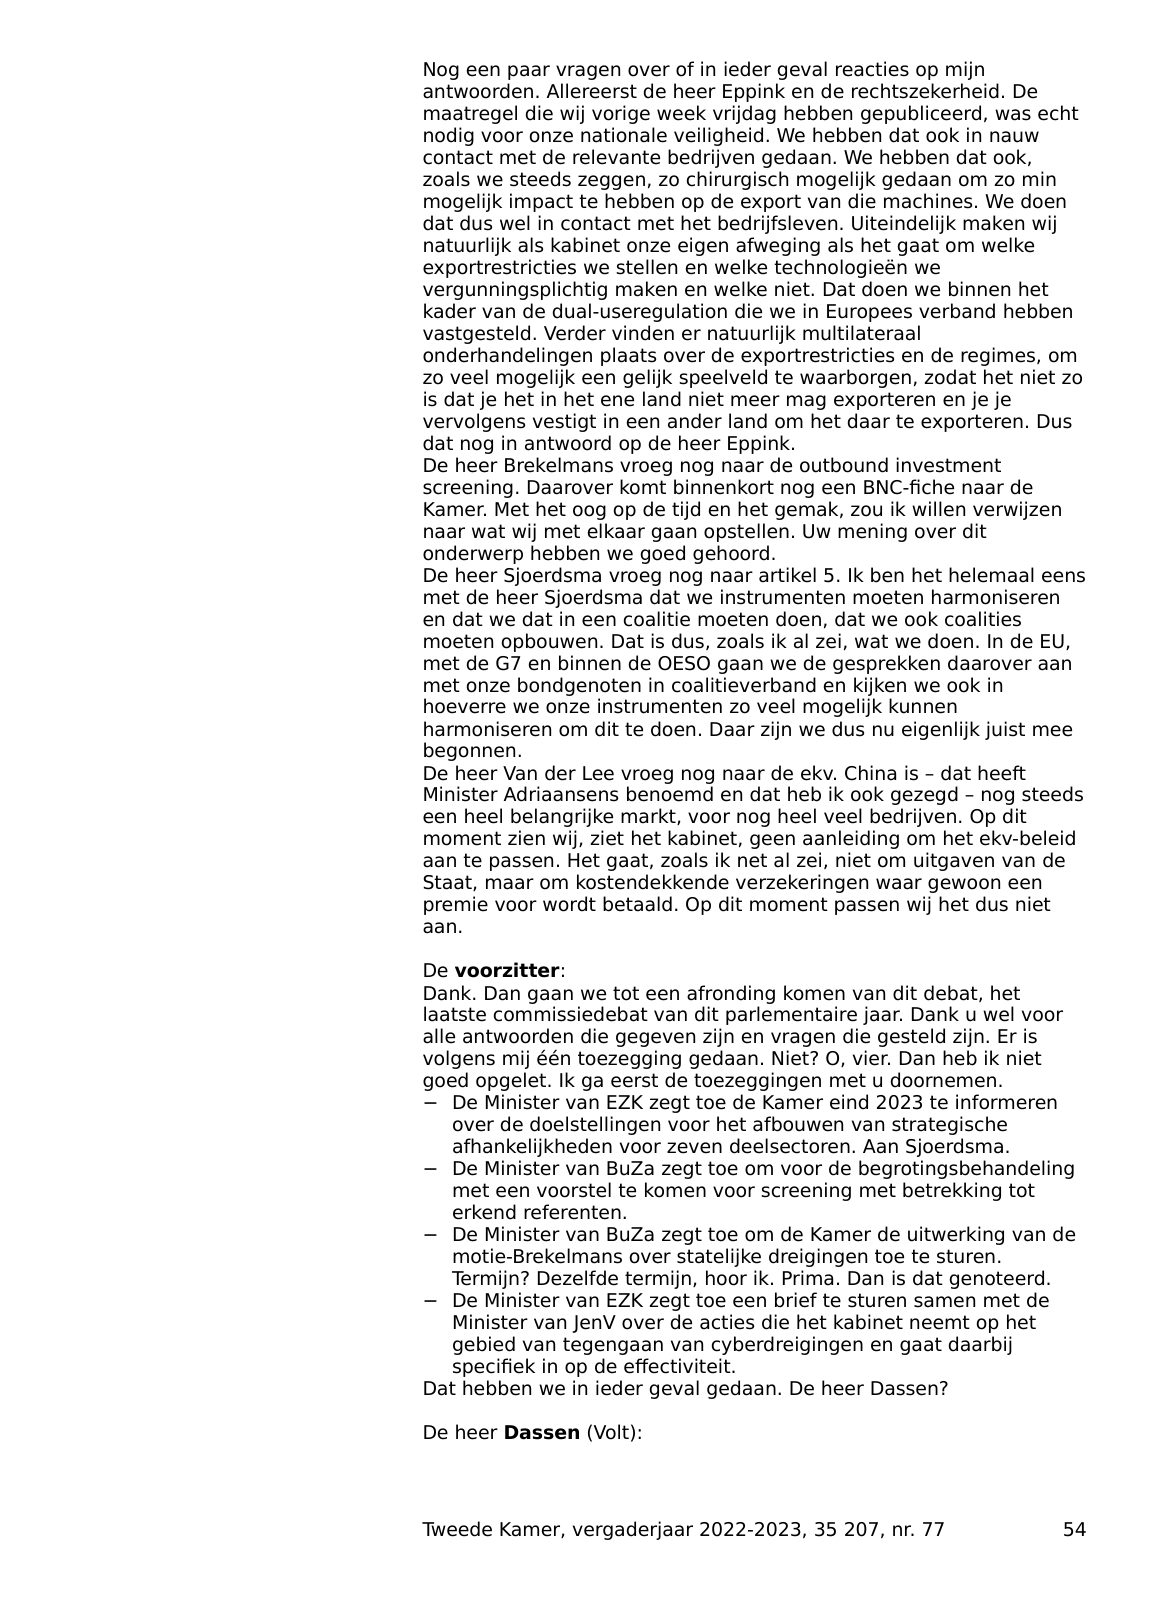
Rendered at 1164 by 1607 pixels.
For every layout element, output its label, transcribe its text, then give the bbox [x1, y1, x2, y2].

text Termijn? Dezelfde termijn, hoor ik. Prima. Dan is dat genoteerd. [452, 1268, 1087, 1290]
text − De Minister van EZK zegt toe een brief te sturen samen met de Minister van JenV over de acties die het kabinet neemt op het gebied van tegengaan van cyberdreigingen en gaat daarbij specifiek in op de effectiviteit. [422, 1290, 1087, 1378]
text De heer Van der Lee vroeg nog naar de ekv. China is – dat heeft Minister Adriaansens benoemd en dat heb ik ook gezegd – nog steeds een heel belangrijke markt, voor nog heel veel bedrijven. Op dit moment zien wij, ziet het kabinet, geen aanleiding om het ekv-beleid aan te passen. Het gaat, zoals ik net al zei, niet om uitgaven van de Staat, maar om kostendekkende verzekeringen waar gewoon een premie voor wordt betaald. Op dit moment passen wij het dus niet aan. [422, 762, 1087, 938]
text − De Minister van EZK zegt toe de Kamer eind 2023 te informeren over de doelstellingen voor het afbouwen van strategische afhankelijkheden voor zeven deelsectoren. Aan Sjoerdsma. [422, 1092, 1087, 1158]
text − De Minister van BuZa zegt toe om de Kamer de uitwerking van de motie-Brekelmans over statelijke dreigingen toe te sturen. [422, 1224, 1087, 1268]
text De heer Brekelmans vroeg nog naar de outbound investment screening. Daarover komt binnenkort nog een BNC-fiche naar de Kamer. Met het oog op de tijd en het gemak, zou ik willen verwijzen naar wat wij met elkaar gaan opstellen. Uw mening over dit onderwerp hebben we goed gehoord. [422, 455, 1087, 564]
text − De Minister van BuZa zegt toe om voor de begrotingsbehandeling met een voorstel te komen voor screening met betrekking tot erkend referenten. [422, 1158, 1087, 1224]
text De heer Sjoerdsma vroeg nog naar artikel 5. Ik ben het helemaal eens met de heer Sjoerdsma dat we instrumenten moeten harmoniseren en dat we dat in een coalitie moeten doen, dat we ook coalities moeten opbouwen. Dat is dus, zoals ik al zei, wat we doen. In de EU, met de G7 en binnen de OESO gaan we de gesprekken daarover aan met onze bondgenoten in coalitieverband en kijken we ook in hoeverre we onze instrumenten zo veel mogelijk kunnen harmoniseren om dit te doen. Daar zijn we dus nu eigenlijk juist mee begonnen. [422, 564, 1087, 762]
text De heer Dassen (Volt): [422, 1422, 1087, 1444]
text Dat hebben we in ieder geval gedaan. De heer Dassen? [422, 1378, 1087, 1400]
text De voorzitter: [422, 960, 1087, 982]
text Dank. Dan gaan we tot een afronding komen van dit debat, het laatste commissiedebat van dit parlementaire jaar. Dank u wel voor alle antwoorden die gegeven zijn en vragen die gesteld zijn. Er is volgens mij één toezegging gedaan. Niet? O, vier. Dan heb ik niet goed opgelet. Ik ga eerst de toezeggingen met u doornemen. [422, 982, 1087, 1092]
text Nog een paar vragen over of in ieder geval reacties op mijn antwoorden. Allereerst de heer Eppink en de rechtszekerheid. De maatregel die wij vorige week vrijdag hebben gepubliceerd, was echt nodig voor onze nationale veiligheid. We hebben dat ook in nauw contact met de relevante bedrijven gedaan. We hebben dat ook, zoals we steeds zeggen, zo chirurgisch mogelijk gedaan om zo min mogelijk impact te hebben op de export van die machines. We doen dat dus wel in contact met het bedrijfsleven. Uiteindelijk maken wij natuurlijk als kabinet onze eigen afweging als het gaat om welke exportrestricties we stellen en welke technologieën we vergunningsplichtig maken en welke niet. Dat doen we binnen het kader van de dual-useregulation die we in Europees verband hebben vastgesteld. Verder vinden er natuurlijk multilateraal onderhandelingen plaats over de exportrestricties en de regimes, om zo veel mogelijk een gelijk speelveld te waarborgen, zodat het niet zo is dat je het in het ene land niet meer mag exporteren en je je vervolgens vestigt in een ander land om het daar te exporteren. Dus dat nog in antwoord op de heer Eppink. [422, 59, 1087, 455]
